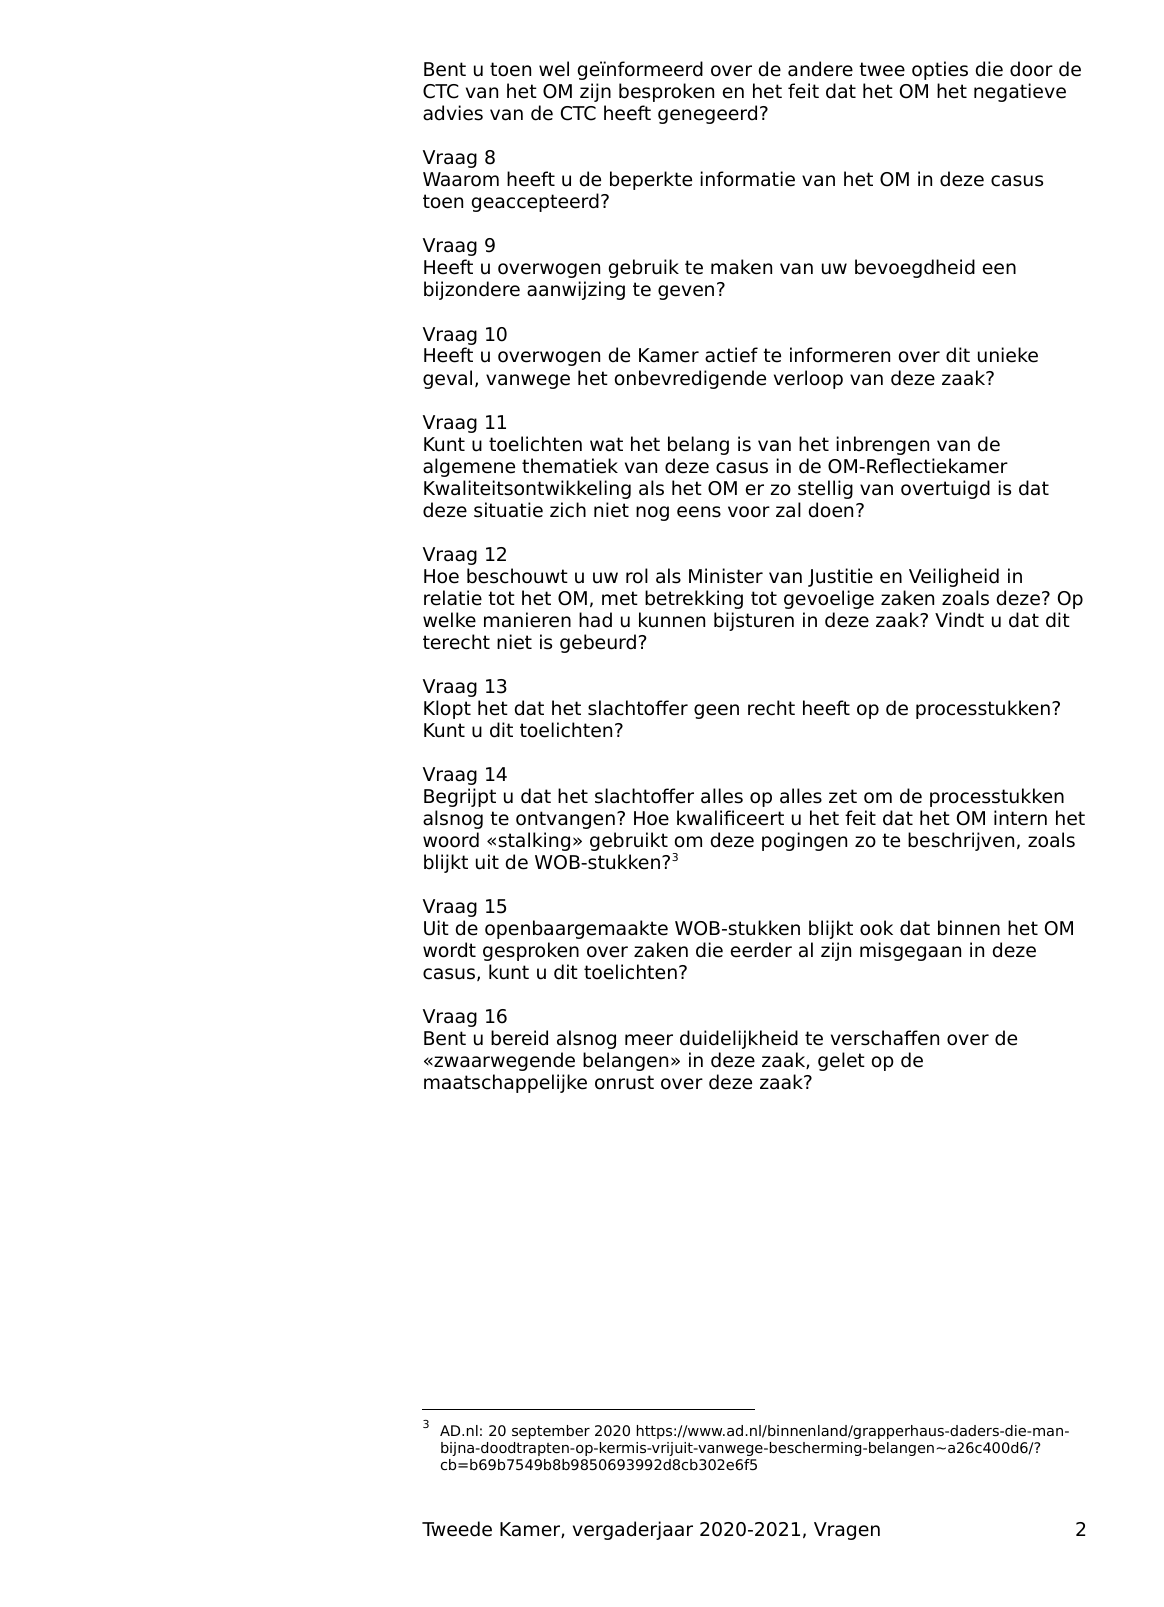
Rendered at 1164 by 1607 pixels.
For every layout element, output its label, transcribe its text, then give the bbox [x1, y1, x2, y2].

text Hoe beschouwt u uw rol als Minister van Justitie en Veiligheid in relatie tot het OM, met betrekking tot gevoelige zaken zoals deze? Op welke manieren had u kunnen bijsturen in deze zaak? Vindt u dat dit terecht niet is gebeurd? [422, 566, 1087, 653]
text Vraag 14 [422, 764, 1087, 786]
text Vraag 13 [422, 676, 1087, 698]
text Vraag 15 [422, 896, 1087, 918]
text AD.nl: 20 september 2020 https://www.ad.nl/binnenland/grapperhaus-daders-die-man-bijna-doodtrapten-op-kermis-vrijuit-vanwege-bescherming-belangen~a26c400d6/?cb=b69b7549b8b9850693992d8cb302e6f5 [422, 1418, 1087, 1474]
text Kunt u toelichten wat het belang is van het inbrengen van de algemene thematiek van deze casus in de OM-Reflectiekamer Kwaliteitsontwikkeling als het OM er zo stellig van overtuigd is dat deze situatie zich niet nog eens voor zal doen? [422, 433, 1087, 521]
text Waarom heeft u de beperkte informatie van het OM in deze casus toen geaccepteerd? [422, 169, 1087, 213]
text Vraag 16 [422, 1006, 1087, 1028]
text Vraag 12 [422, 544, 1087, 566]
text Klopt het dat het slachtoffer geen recht heeft op de processtukken? Kunt u dit toelichten? [422, 698, 1087, 742]
text Heeft u overwogen de Kamer actief te informeren over dit unieke geval, vanwege het onbevredigende verloop van deze zaak? [422, 345, 1087, 389]
text Vraag 8 [422, 147, 1087, 169]
text Begrijpt u dat het slachtoffer alles op alles zet om de processtukken alsnog te ontvangen? Hoe kwalificeert u het feit dat het OM intern het woord «stalking» gebruikt om deze pogingen zo te beschrijven, zoals blijkt uit de WOB-stukken? [422, 786, 1087, 874]
text Bent u toen wel geïnformeerd over de andere twee opties die door de CTC van het OM zijn besproken en het feit dat het OM het negatieve advies van de CTC heeft genegeerd? [422, 59, 1087, 125]
text Uit de openbaargemaakte WOB-stukken blijkt ook dat binnen het OM wordt gesproken over zaken die eerder al zijn misgegaan in deze casus, kunt u dit toelichten? [422, 918, 1087, 984]
text Vraag 11 [422, 412, 1087, 433]
text Bent u bereid alsnog meer duidelijkheid te verschaffen over de «zwaarwegende belangen» in deze zaak, gelet op de maatschappelijke onrust over deze zaak? [422, 1028, 1087, 1094]
text Heeft u overwogen gebruik te maken van uw bevoegdheid een bijzondere aanwijzing te geven? [422, 257, 1087, 301]
text Vraag 9 [422, 235, 1087, 257]
text Vraag 10 [422, 323, 1087, 345]
